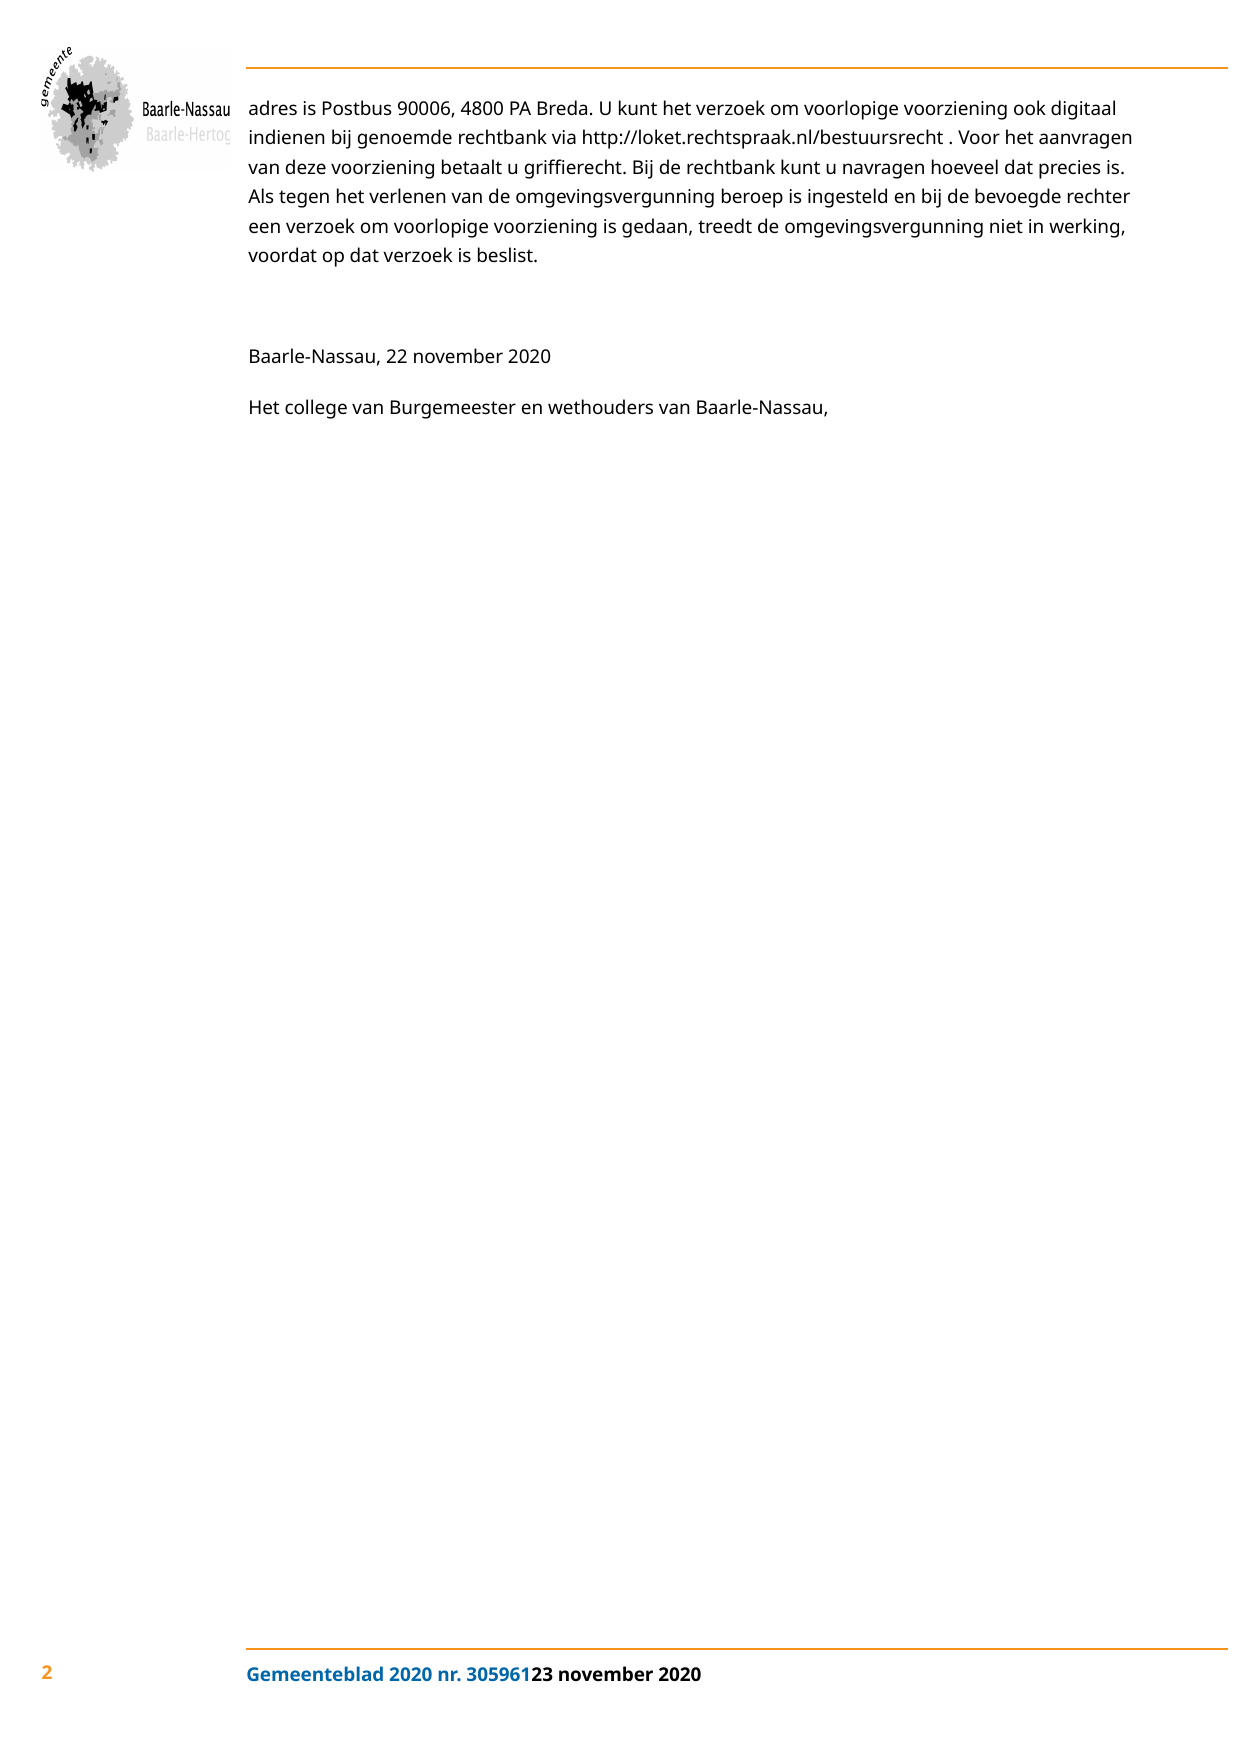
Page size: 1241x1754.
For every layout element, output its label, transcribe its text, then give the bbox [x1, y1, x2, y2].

text Het college van Burgemeester en wethouders van Baarle-Nassau, [248, 394, 1152, 420]
picture [41, 47, 231, 172]
text Baarle-Nassau, 22 november 2020 [248, 343, 1152, 369]
text adres is Postbus 90006, 4800 PA Breda. U kunt het verzoek om voorlopige voorziening ook digitaal indienen bij genoemde rechtbank via http://loket.rechtspraak.nl/bestuursrecht . Voor het aanvragen van deze voorziening betaalt u griffierecht. Bij de rechtbank kunt u navragen hoeveel dat precies is. Als tegen het verlenen van de omgevingsvergunning beroep is ingesteld en bij de bevoegde rechter een verzoek om voorlopige voorziening is gedaan, treedt de omgevingsvergunning niet in werking, voordat op dat verzoek is beslist. [248, 95, 1152, 268]
